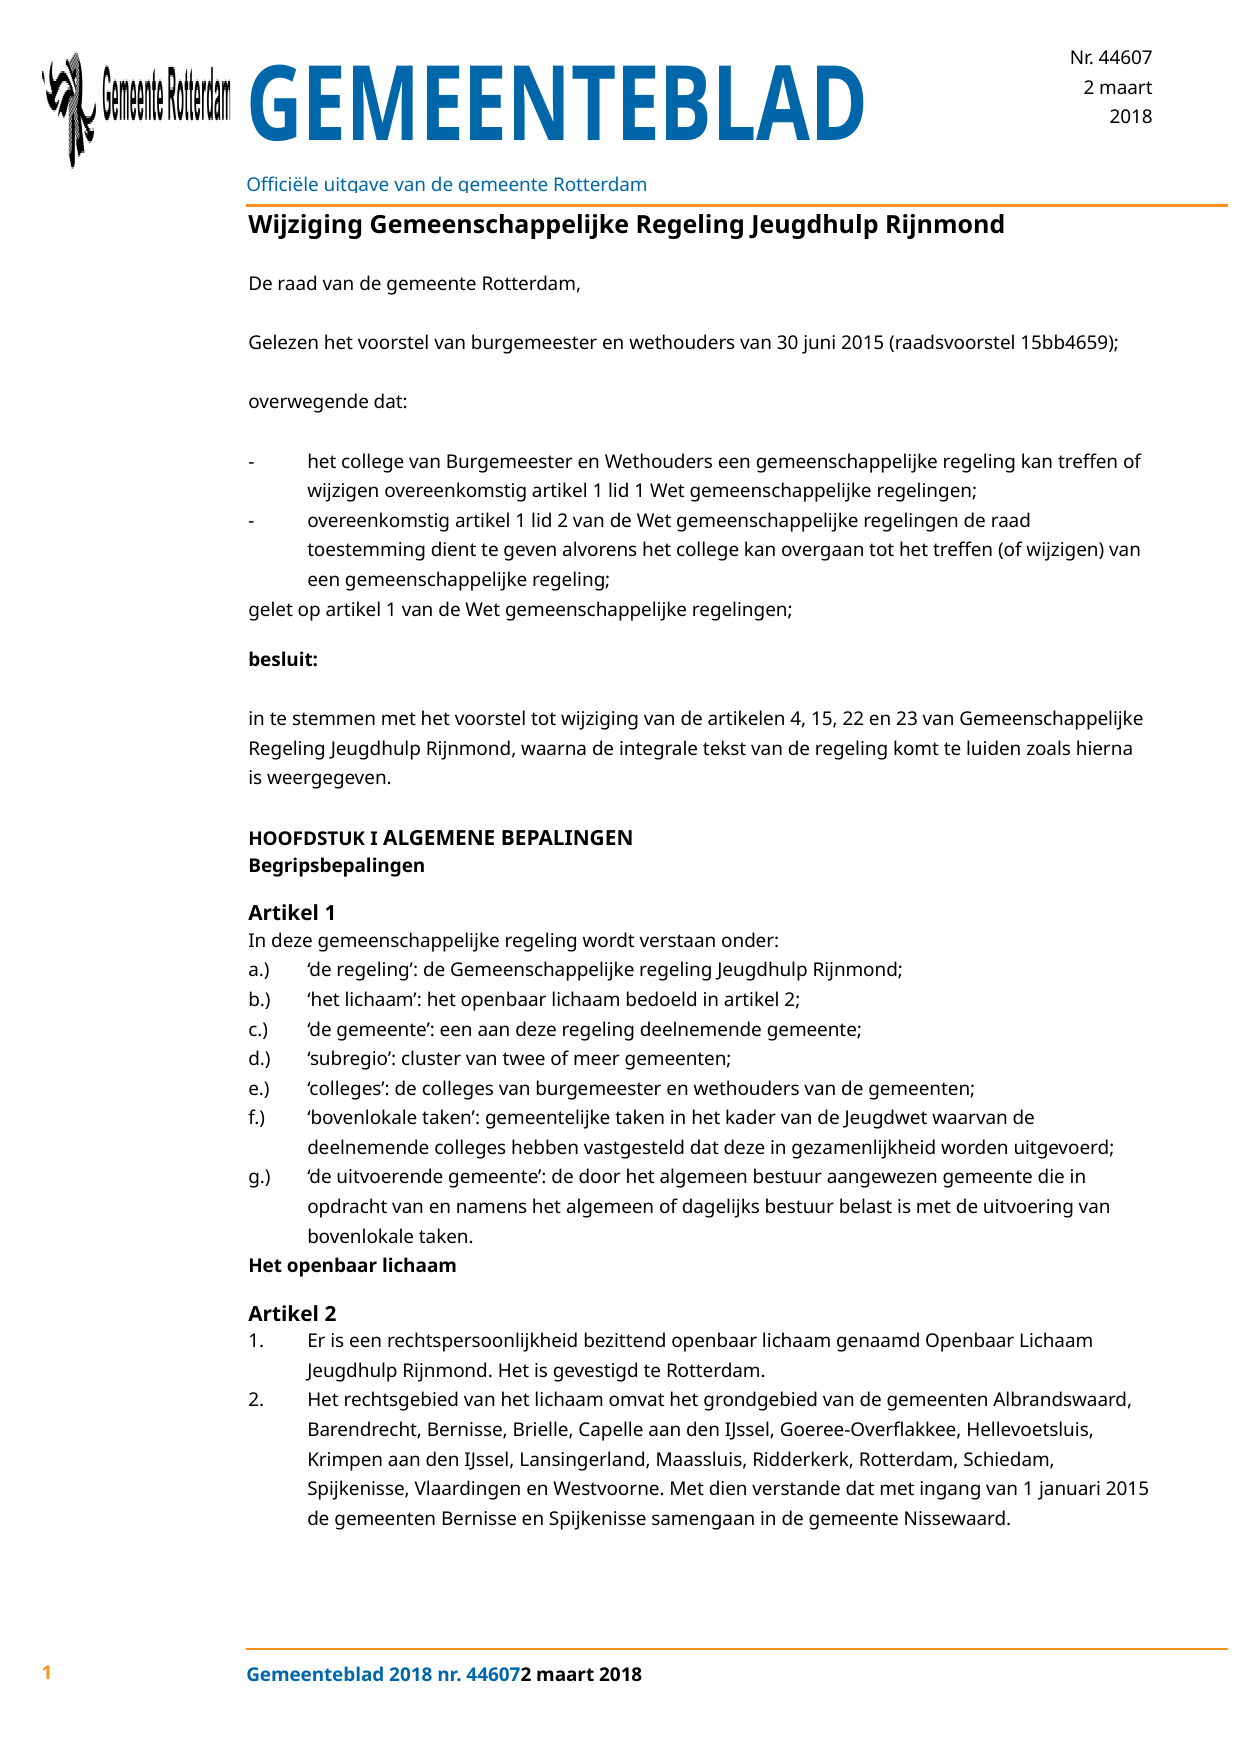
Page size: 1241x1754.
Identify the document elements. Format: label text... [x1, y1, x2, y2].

text Artikel 1 [248, 898, 1152, 927]
text Het openbaar lichaam [248, 1252, 1152, 1278]
list ‘colleges’: de colleges van burgemeester en wethouders van de gemeenten; [248, 1075, 1152, 1101]
text gelet op artikel 1 van de Wet gemeenschappelijke regelingen; [248, 596, 1152, 621]
text Gelezen het voorstel van burgemeester en wethouders van 30 juni 2015 (raadsvoorstel 15bb4659); [248, 329, 1152, 355]
text in te stemmen met het voorstel tot wijziging van de artikelen 4, 15, 22 en 23 van Gemeenschappelijke Regeling Jeugdhulp Rijnmond, waarna de integrale tekst van de regeling komt te luiden zoals hierna is weergegeven. [248, 705, 1152, 790]
text De raad van de gemeente Rotterdam, [248, 270, 1152, 296]
text HOOFDSTUK I ALGEMENE BEPALINGEN [248, 823, 1152, 852]
list ‘de uitvoerende gemeente’: de door het algemeen bestuur aangewezen gemeente die in opdracht van en namens het algemeen of dagelijks bestuur belast is met de uitvoering van bovenlokale taken. [248, 1164, 1152, 1248]
list ‘de gemeente’: een aan deze regeling deelnemende gemeente; [248, 1016, 1152, 1041]
text In deze gemeenschappelijke regeling wordt verstaan onder: [248, 927, 1152, 953]
list Het rechtsgebied van het lichaam omvat het grondgebied van de gemeenten Albrandswaard, Barendrecht, Bernisse, Brielle, Capelle aan den IJssel, Goeree-Overflakkee, Hellevoetsluis, Krimpen aan den IJssel, Lansingerland, Maassluis, Ridderkerk, Rotterdam, Schiedam, Spijkenisse, Vlaardingen en Westvoorne. Met dien verstande dat met ingang van 1 januari 2015 de gemeenten Bernisse en Spijkenisse samengaan in de gemeente Nissewaard. [248, 1387, 1152, 1531]
list ‘bovenlokale taken’: gemeentelijke taken in het kader van de Jeugdwet waarvan de deelnemende colleges hebben vastgesteld dat deze in gezamenlijkheid worden uitgevoerd; [248, 1104, 1152, 1160]
text Artikel 2 [248, 1299, 1152, 1327]
list het college van Burgemeester en Wethouders een gemeenschappelijke regeling kan treffen of wijzigen overeenkomstig artikel 1 lid 1 Wet gemeenschappelijke regelingen; [248, 448, 1152, 503]
text Begripsbepalingen [248, 852, 1152, 878]
text Wijziging Gemeenschappelijke Regeling Jeugdhulp Rijnmond [248, 207, 1152, 241]
picture [41, 47, 231, 172]
list ‘subregio’: cluster van twee of meer gemeenten; [248, 1045, 1152, 1071]
text overwegende dat: [248, 389, 1152, 414]
list Er is een rechtspersoonlijkheid bezittend openbaar lichaam genaamd Openbaar Lichaam Jeugdhulp Rijnmond. Het is gevestigd te Rotterdam. [248, 1327, 1152, 1383]
text besluit: [248, 646, 1152, 672]
list ‘het lichaam’: het openbaar lichaam bedoeld in artikel 2; [248, 986, 1152, 1012]
list overeenkomstig artikel 1 lid 2 van de Wet gemeenschappelijke regelingen de raad toestemming dient te geven alvorens het college kan overgaan tot het treffen (of wijzigen) van een gemeenschappelijke regeling; [248, 507, 1152, 592]
list ‘de regeling’: de Gemeenschappelijke regeling Jeugdhulp Rijnmond; [248, 957, 1152, 982]
